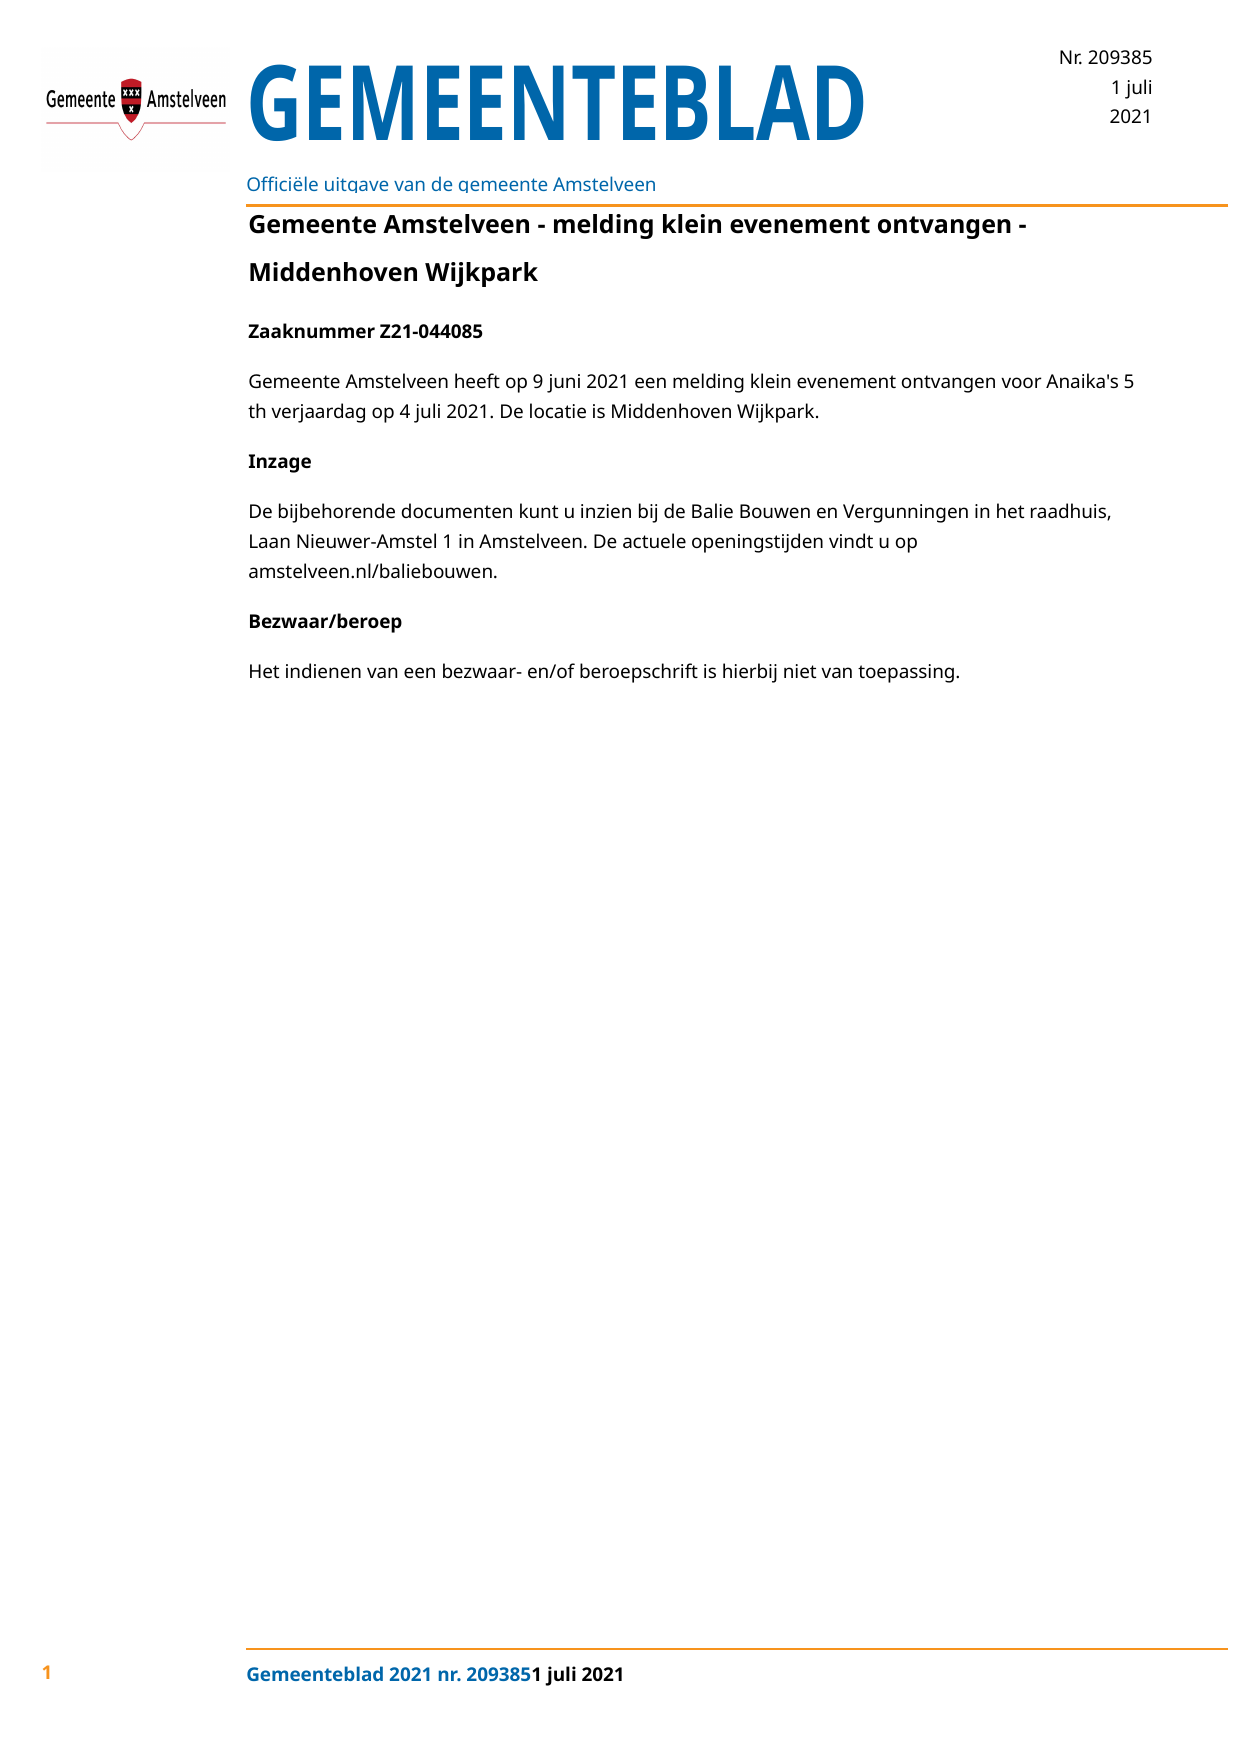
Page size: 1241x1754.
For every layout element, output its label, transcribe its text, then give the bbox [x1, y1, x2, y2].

text Inzage [248, 448, 1152, 474]
text De bijbehorende documenten kunt u inzien bij de Balie Bouwen en Vergunningen in het raadhuis, Laan Nieuwer-Amstel 1 in Amstelveen. De actuele openingstijden vindt u op amstelveen.nl/baliebouwen. [248, 499, 1152, 584]
text Gemeente Amstelveen heeft op 9 juni 2021 een melding klein evenement ontvangen voor Anaika's 5 th verjaardag op 4 juli 2021. De locatie is Middenhoven Wijkpark. [248, 368, 1152, 424]
text Bezwaar/beroep [248, 608, 1152, 634]
text Gemeente Amstelveen - melding klein evenement ontvangen - Middenhoven Wijkpark [248, 207, 1152, 288]
picture [41, 47, 231, 172]
text Zaaknummer Z21-044085 [248, 318, 1152, 344]
text Het indienen van een bezwaar- en/of beroepschrift is hierbij niet van toepassing. [248, 659, 1152, 684]
